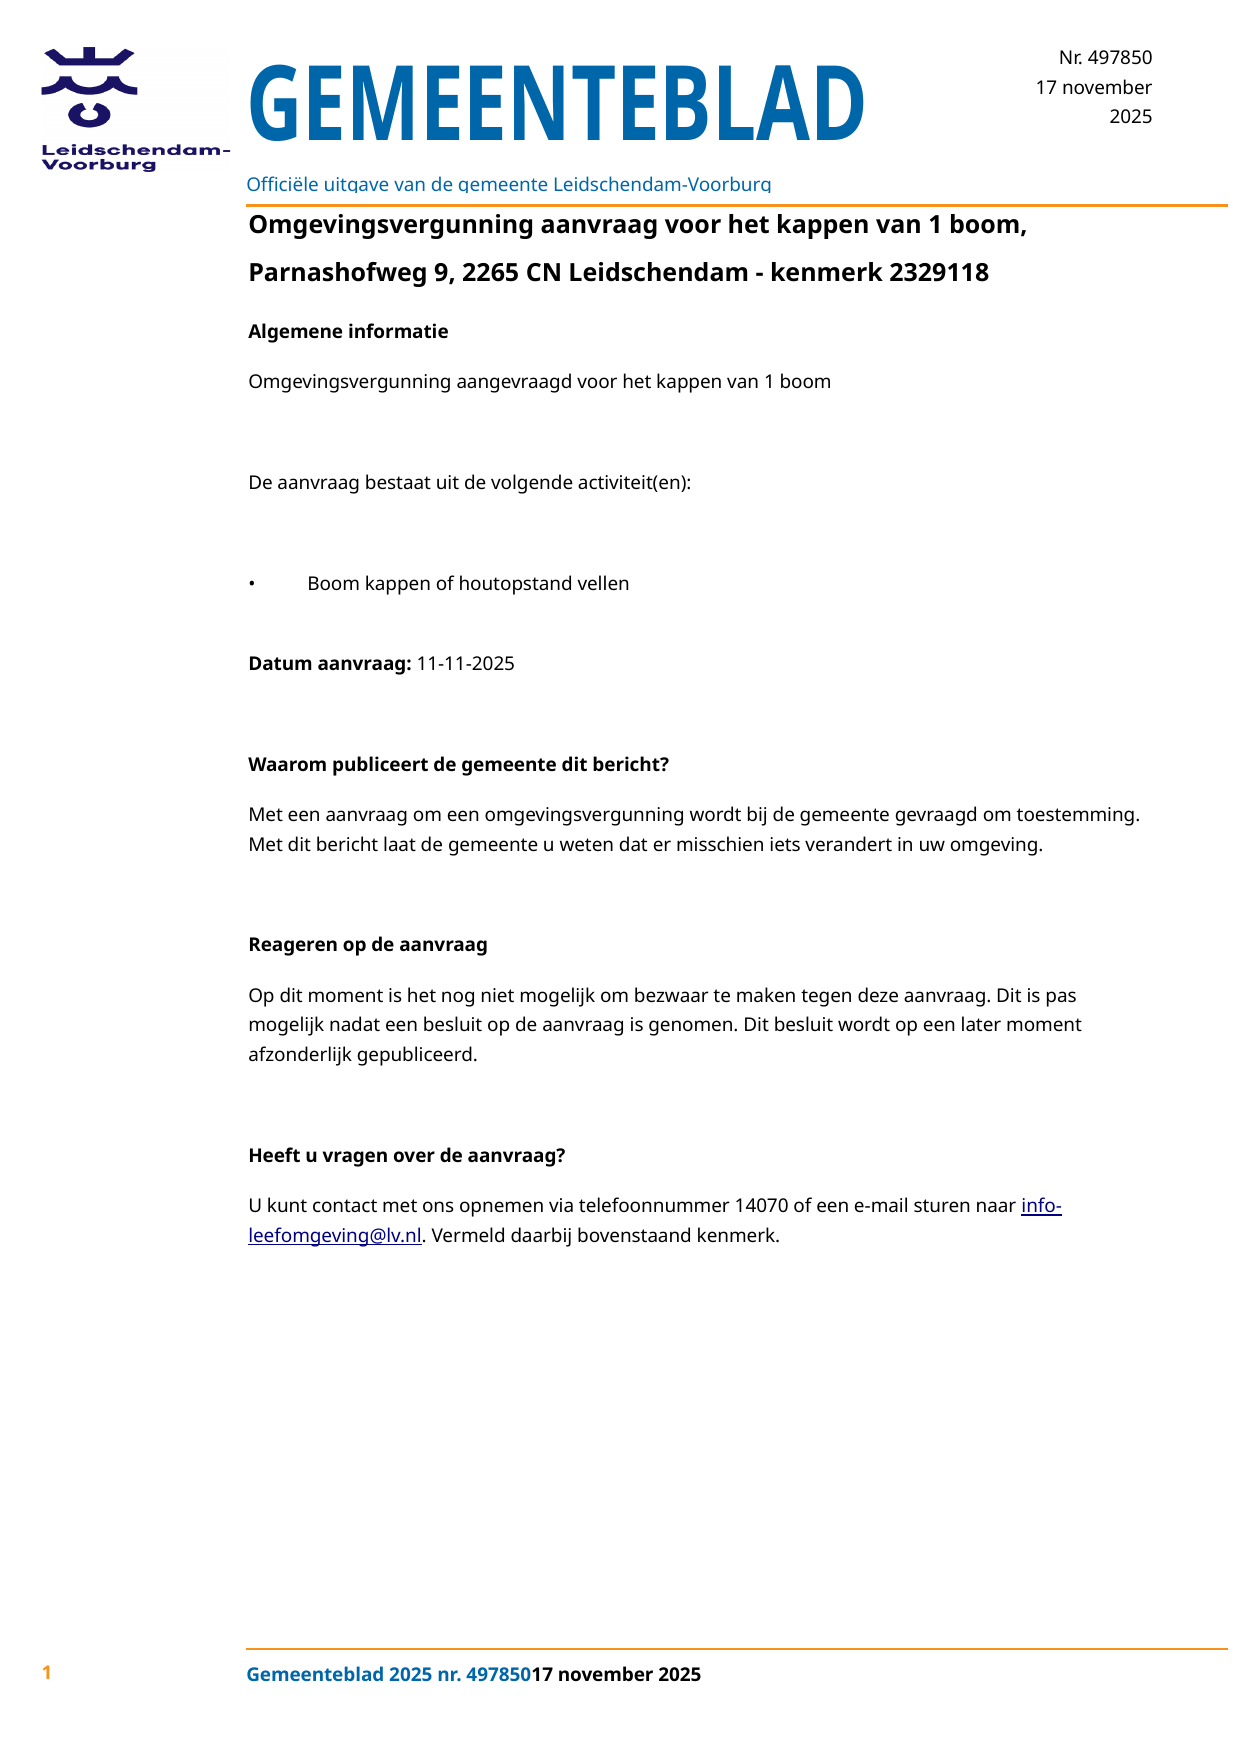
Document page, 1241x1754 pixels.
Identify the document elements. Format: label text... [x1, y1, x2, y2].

picture [41, 47, 231, 172]
text Datum aanvraag: 11-11-2025 [248, 650, 1152, 676]
text Algemene informatie [248, 318, 1152, 344]
text Op dit moment is het nog niet mogelijk om bezwaar te maken tegen deze aanvraag. Dit is pas mogelijk nadat een besluit op de aanvraag is genomen. Dit besluit wordt op een later moment afzonderlijk gepubliceerd. [248, 982, 1152, 1067]
text Omgevingsvergunning aanvraag voor het kappen van 1 boom, Parnashofweg 9, 2265 CN Leidschendam - kenmerk 2329118 [248, 207, 1152, 288]
text Waarom publiceert de gemeente dit bericht? [248, 751, 1152, 777]
text Reageren op de aanvraag [248, 932, 1152, 957]
text Heeft u vragen over de aanvraag? [248, 1142, 1152, 1168]
text De aanvraag bestaat uit de volgende activiteit(en): [248, 469, 1152, 495]
text U kunt contact met ons opnemen via telefoonnummer 14070 of een e-mail sturen naar info-leefomgeving@lv.nl. Vermeld daarbij bovenstaand kenmerk. [248, 1192, 1152, 1248]
list Boom kappen of houtopstand vellen [248, 570, 1152, 596]
text Omgevingsvergunning aangevraagd voor het kappen van 1 boom [248, 368, 1152, 394]
text Met een aanvraag om een omgevingsvergunning wordt bij de gemeente gevraagd om toestemming. Met dit bericht laat de gemeente u weten dat er misschien iets verandert in uw omgeving. [248, 801, 1152, 857]
